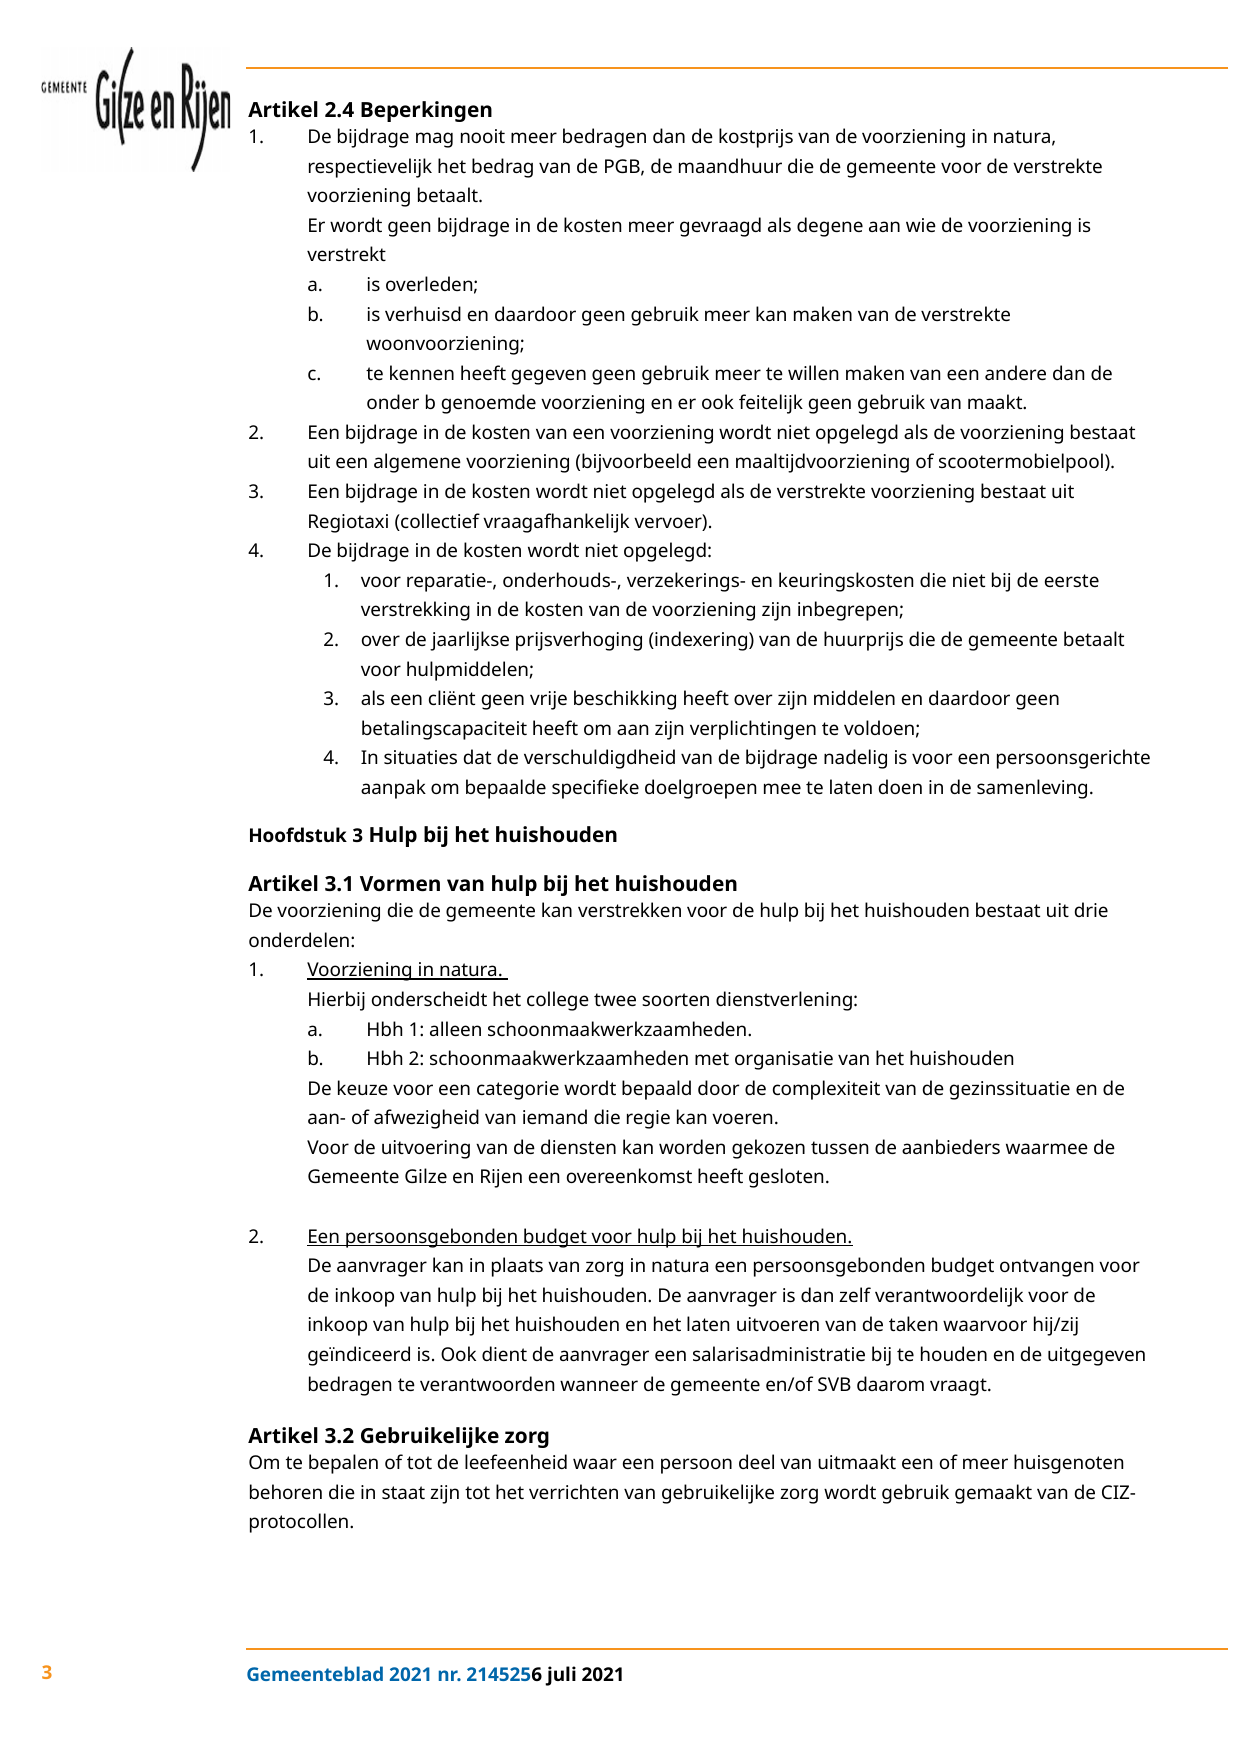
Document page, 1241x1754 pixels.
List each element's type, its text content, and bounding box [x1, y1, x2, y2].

list Hierbij onderscheidt het college twee soorten dienstverlening: [248, 986, 1152, 1012]
list Een bijdrage in de kosten van een voorziening wordt niet opgelegd als de voorziening bestaat uit een algemene voorziening (bijvoorbeeld een maaltijdvoorziening of scootermobielpool). [248, 419, 1152, 474]
list Hbh 1: alleen schoonmaakwerkzaamheden. [307, 1016, 1152, 1041]
text Hoofdstuk 3 Hulp bij het huishouden [248, 820, 1152, 848]
list is verhuisd en daardoor geen gebruik meer kan maken van de verstrekte woonvoorziening; [307, 301, 1152, 356]
list Hbh 2: schoonmaakwerkzaamheden met organisatie van het huishouden [307, 1045, 1152, 1071]
list als een cliënt geen vrije beschikking heeft over zijn middelen en daardoor geen betalingscapaciteit heeft om aan zijn verplichtingen te voldoen; [323, 685, 1152, 741]
text Artikel 3.2 Gebruikelijke zorg [248, 1421, 1152, 1449]
picture [41, 47, 231, 172]
list Een persoonsgebonden budget voor hulp bij het huishouden. [248, 1223, 1152, 1248]
list Voor de uitvoering van de diensten kan worden gekozen tussen de aanbieders waarmee de Gemeente Gilze en Rijen een overeenkomst heeft gesloten. [248, 1134, 1152, 1189]
list over de jaarlijkse prijsverhoging (indexering) van de huurprijs die de gemeente betaalt voor hulpmiddelen; [323, 626, 1152, 681]
list is overleden; [307, 271, 1152, 297]
list voor reparatie-, onderhouds-, verzekerings- en keuringskosten die niet bij de eerste verstrekking in de kosten van de voorziening zijn inbegrepen; [323, 567, 1152, 622]
list De keuze voor een categorie wordt bepaald door de complexiteit van de gezinssituatie en de aan- of afwezigheid van iemand die regie kan voeren. [248, 1075, 1152, 1130]
list te kennen heeft gegeven geen gebruik meer te willen maken van een andere dan de onder b genoemde voorziening en er ook feitelijk geen gebruik van maakt. [307, 360, 1152, 415]
list Een bijdrage in de kosten wordt niet opgelegd als de verstrekte voorziening bestaat uit Regiotaxi (collectief vraagafhankelijk vervoer). [248, 478, 1152, 533]
text Om te bepalen of tot de leefeenheid waar een persoon deel van uitmaakt een of meer huisgenoten behoren die in staat zijn tot het verrichten van gebruikelijke zorg wordt gebruik gemaakt van de CIZ-protocollen. [248, 1449, 1152, 1534]
list De bijdrage in de kosten wordt niet opgelegd: [248, 537, 1152, 563]
list Voorziening in natura. [248, 957, 1152, 982]
text De voorziening die de gemeente kan verstrekken voor de hulp bij het huishouden bestaat uit drie onderdelen: [248, 897, 1152, 953]
list De bijdrage mag nooit meer bedragen dan de kostprijs van de voorziening in natura, respectievelijk het bedrag van de PGB, de maandhuur die de gemeente voor de verstrekte voorziening betaalt. [248, 123, 1152, 208]
text Artikel 3.1 Vormen van hulp bij het huishouden [248, 869, 1152, 897]
text Artikel 2.4 Beperkingen [248, 95, 1152, 123]
list In situaties dat de verschuldigdheid van de bijdrage nadelig is voor een persoonsgerichte aanpak om bepaalde specifieke doelgroepen mee te laten doen in de samenleving. [323, 744, 1152, 800]
list Er wordt geen bijdrage in de kosten meer gevraagd als degene aan wie de voorziening is verstrekt [248, 212, 1152, 267]
list De aanvrager kan in plaats van zorg in natura een persoonsgebonden budget ontvangen voor de inkoop van hulp bij het huishouden. De aanvrager is dan zelf verantwoordelijk voor de inkoop van hulp bij het huishouden en het laten uitvoeren van de taken waarvoor hij/zij geïndiceerd is. Ook dient de aanvrager een salarisadministratie bij te houden en de uitgegeven bedragen te verantwoorden wanneer de gemeente en/of SVB daarom vraagt. [248, 1252, 1152, 1396]
